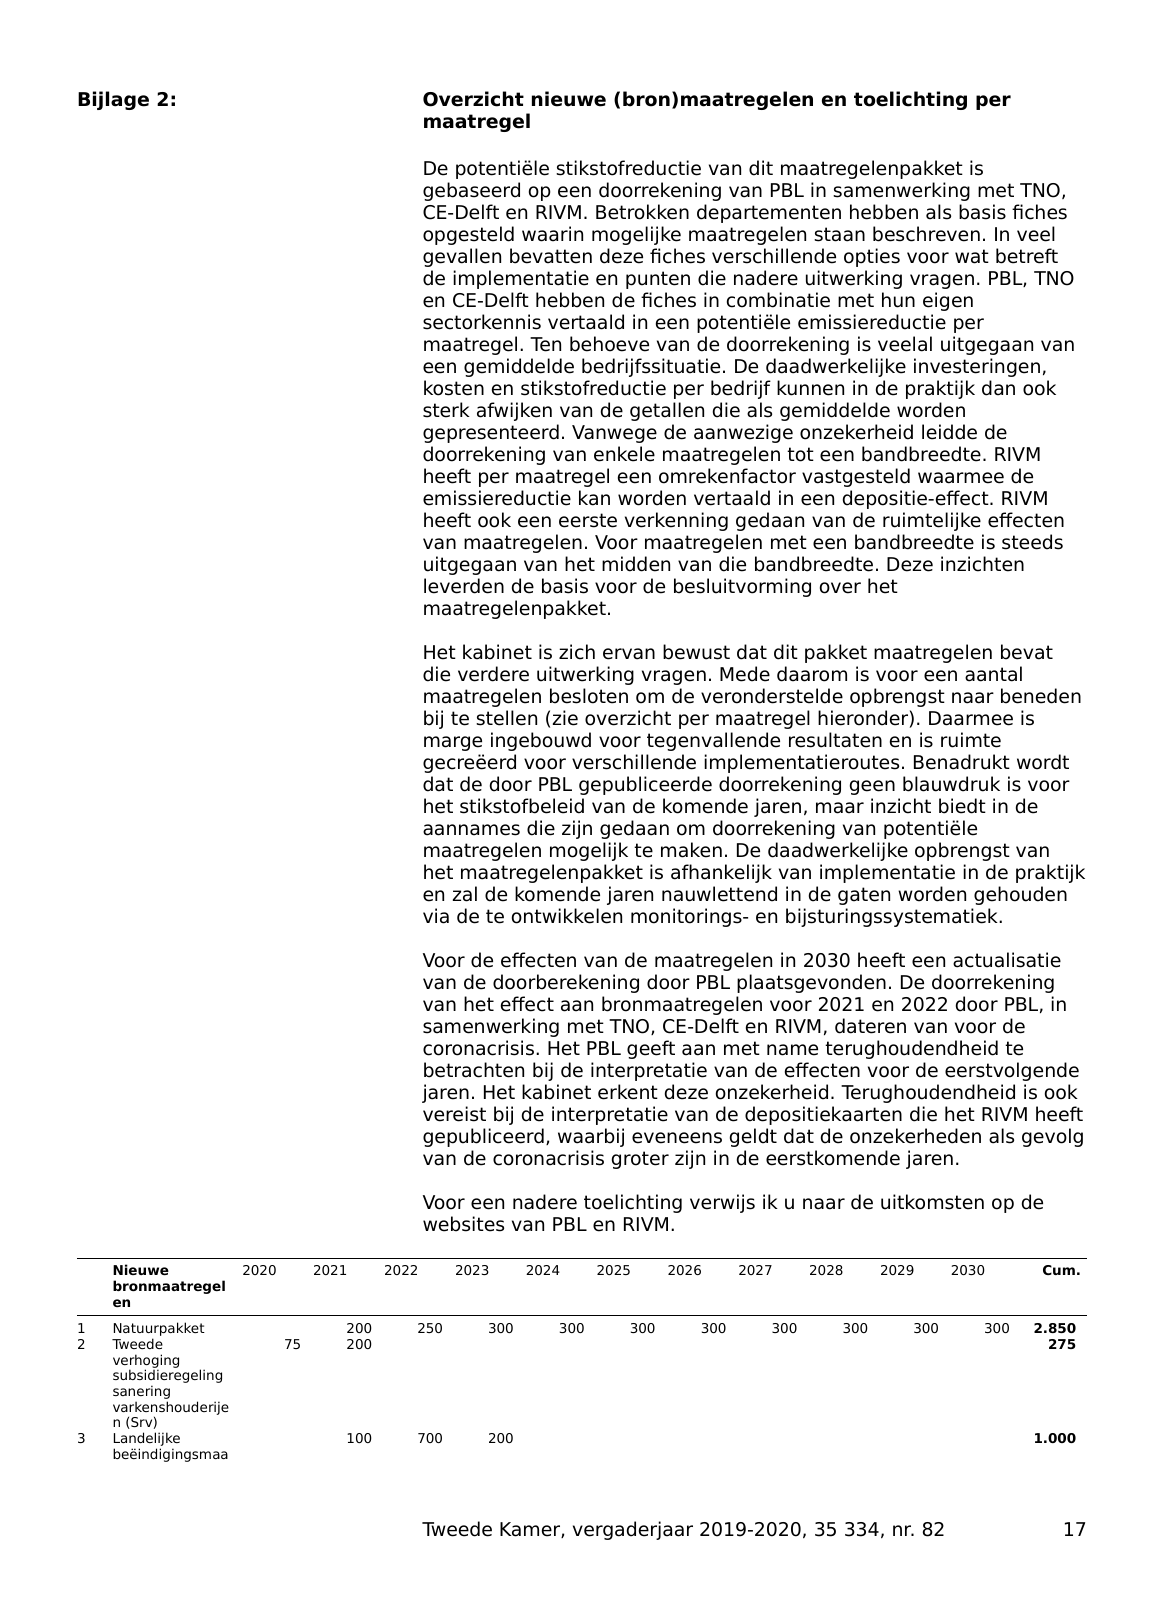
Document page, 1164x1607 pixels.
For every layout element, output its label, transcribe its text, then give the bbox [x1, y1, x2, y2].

table_cell [590, 1337, 661, 1431]
table_header [77, 1259, 106, 1315]
table_cell 300 [661, 1316, 732, 1337]
table_cell 700 [378, 1431, 449, 1462]
table_cell [590, 1431, 661, 1462]
table_cell [732, 1431, 803, 1462]
table_cell [520, 1337, 590, 1431]
table_header 2030 [945, 1259, 1016, 1315]
table_header 2025 [590, 1259, 661, 1315]
table_cell [449, 1337, 519, 1431]
table_header 2020 [236, 1259, 307, 1315]
table_header 2029 [874, 1259, 945, 1315]
table_cell 200 [307, 1337, 378, 1431]
table_cell [236, 1316, 307, 1337]
table_cell [236, 1431, 307, 1462]
table_cell 75 [236, 1337, 307, 1431]
table_cell 250 [378, 1316, 449, 1337]
table_cell 2 [77, 1337, 106, 1431]
table_header 2024 [520, 1259, 590, 1315]
table_cell [661, 1337, 732, 1431]
table_cell 300 [945, 1316, 1016, 1337]
table_cell 3 [77, 1431, 106, 1462]
table_header Cum. [1016, 1259, 1087, 1315]
table_cell 1 [77, 1316, 106, 1337]
table_cell 200 [449, 1431, 519, 1462]
text De potentiële stikstofreductie van dit maatregelenpakket is gebaseerd op een doorrekening van PBL in samenwerking met TNO, CE-Delft en RIVM. Betrokken departementen hebben als basis fiches opgesteld waarin mogelijke maatregelen staan beschreven. In veel gevallen bevatten deze fiches verschillende opties voor wat betreft de implementatie en punten die nadere uitwerking vragen. PBL, TNO en CE-Delft hebben de fiches in combinatie met hun eigen sectorkennis vertaald in een potentiële emissiereductie per maatregel. Ten behoeve van de doorrekening is veelal uitgegaan van een gemiddelde bedrijfssituatie. De daadwerkelijke investeringen, kosten en stikstofreductie per bedrijf kunnen in de praktijk dan ook sterk afwijken van de getallen die als gemiddelde worden gepresenteerd. Vanwege de aanwezige onzekerheid leidde de doorrekening van enkele maatregelen tot een bandbreedte. RIVM heeft per maatregel een omrekenfactor vastgesteld waarmee de emissiereductie kan worden vertaald in een depositie-effect. RIVM heeft ook een eerste verkenning gedaan van de ruimtelijke effecten van maatregelen. Voor maatregelen met een bandbreedte is steeds uitgegaan van het midden van die bandbreedte. Deze inzichten leverden de basis voor de besluitvorming over het maatregelenpakket. [422, 158, 1087, 619]
table_cell 200 [307, 1316, 378, 1337]
table_cell [732, 1337, 803, 1431]
table_cell [378, 1337, 449, 1431]
table_cell [945, 1337, 1016, 1431]
table_cell 300 [803, 1316, 874, 1337]
text Het kabinet is zich ervan bewust dat dit pakket maatregelen bevat die verdere uitwerking vragen. Mede daarom is voor een aantal maatregelen besloten om de veronderstelde opbrengst naar beneden bij te stellen (zie overzicht per maatregel hieronder). Daarmee is marge ingebouwd voor tegenvallende resultaten en is ruimte gecreëerd voor verschillende implementatieroutes. Benadrukt wordt dat de door PBL gepubliceerde doorrekening geen blauwdruk is voor het stikstofbeleid van de komende jaren, maar inzicht biedt in de aannames die zijn gedaan om doorrekening van potentiële maatregelen mogelijk te maken. De daadwerkelijke opbrengst van het maatregelenpakket is afhankelijk van implementatie in de praktijk en zal de komende jaren nauwlettend in de gaten worden gehouden via de te ontwikkelen monitorings- en bijsturingssystematiek. [422, 642, 1087, 927]
table_cell 300 [449, 1316, 519, 1337]
table_cell Natuurpakket [106, 1316, 236, 1337]
table_cell Landelijke beëindigingsmaa [106, 1431, 236, 1462]
table_header 2021 [307, 1259, 378, 1315]
table_cell [520, 1431, 590, 1462]
table_cell 300 [520, 1316, 590, 1337]
table_cell 2.850 [1016, 1316, 1087, 1337]
table_header 2027 [732, 1259, 803, 1315]
table_cell [803, 1431, 874, 1462]
table_cell 275 [1016, 1337, 1087, 1431]
text Voor een nadere toelichting verwijs ik u naar de uitkomsten op de websites van PBL en RIVM. [422, 1192, 1087, 1236]
table_cell [945, 1431, 1016, 1462]
table_cell Tweede verhoging subsidieregeling sanering varkenshouderijen (Srv) [106, 1337, 236, 1431]
text Voor de effecten van de maatregelen in 2030 heeft een actualisatie van de doorberekening door PBL plaatsgevonden. De doorrekening van het effect aan bronmaatregelen voor 2021 en 2022 door PBL, in samenwerking met TNO, CE-Delft en RIVM, dateren van voor de coronacrisis. Het PBL geeft aan met name terughoudendheid te betrachten bij de interpretatie van de effecten voor de eerstvolgende jaren. Het kabinet erkent deze onzekerheid. Terughoudendheid is ook vereist bij de interpretatie van de depositiekaarten die het RIVM heeft gepubliceerd, waarbij eveneens geldt dat de onzekerheden als gevolg van de coronacrisis groter zijn in de eerstkomende jaren. [422, 950, 1087, 1169]
table_cell 300 [590, 1316, 661, 1337]
table_cell [874, 1431, 945, 1462]
table_cell [661, 1431, 732, 1462]
table_cell [874, 1337, 945, 1431]
table_header 2022 [378, 1259, 449, 1315]
table_header Nieuwe bronmaatregelen [106, 1259, 236, 1315]
table_header 2028 [803, 1259, 874, 1315]
table_cell 1.000 [1016, 1431, 1087, 1462]
table_cell 100 [307, 1431, 378, 1462]
table_header 2023 [449, 1259, 519, 1315]
table_cell 300 [732, 1316, 803, 1337]
table_header 2026 [661, 1259, 732, 1315]
table_cell [803, 1337, 874, 1431]
table_cell 300 [874, 1316, 945, 1337]
subtitle Bijlage 2: Overzicht nieuwe (bron)maatregelen en toelichting per maatregel [77, 89, 1087, 133]
